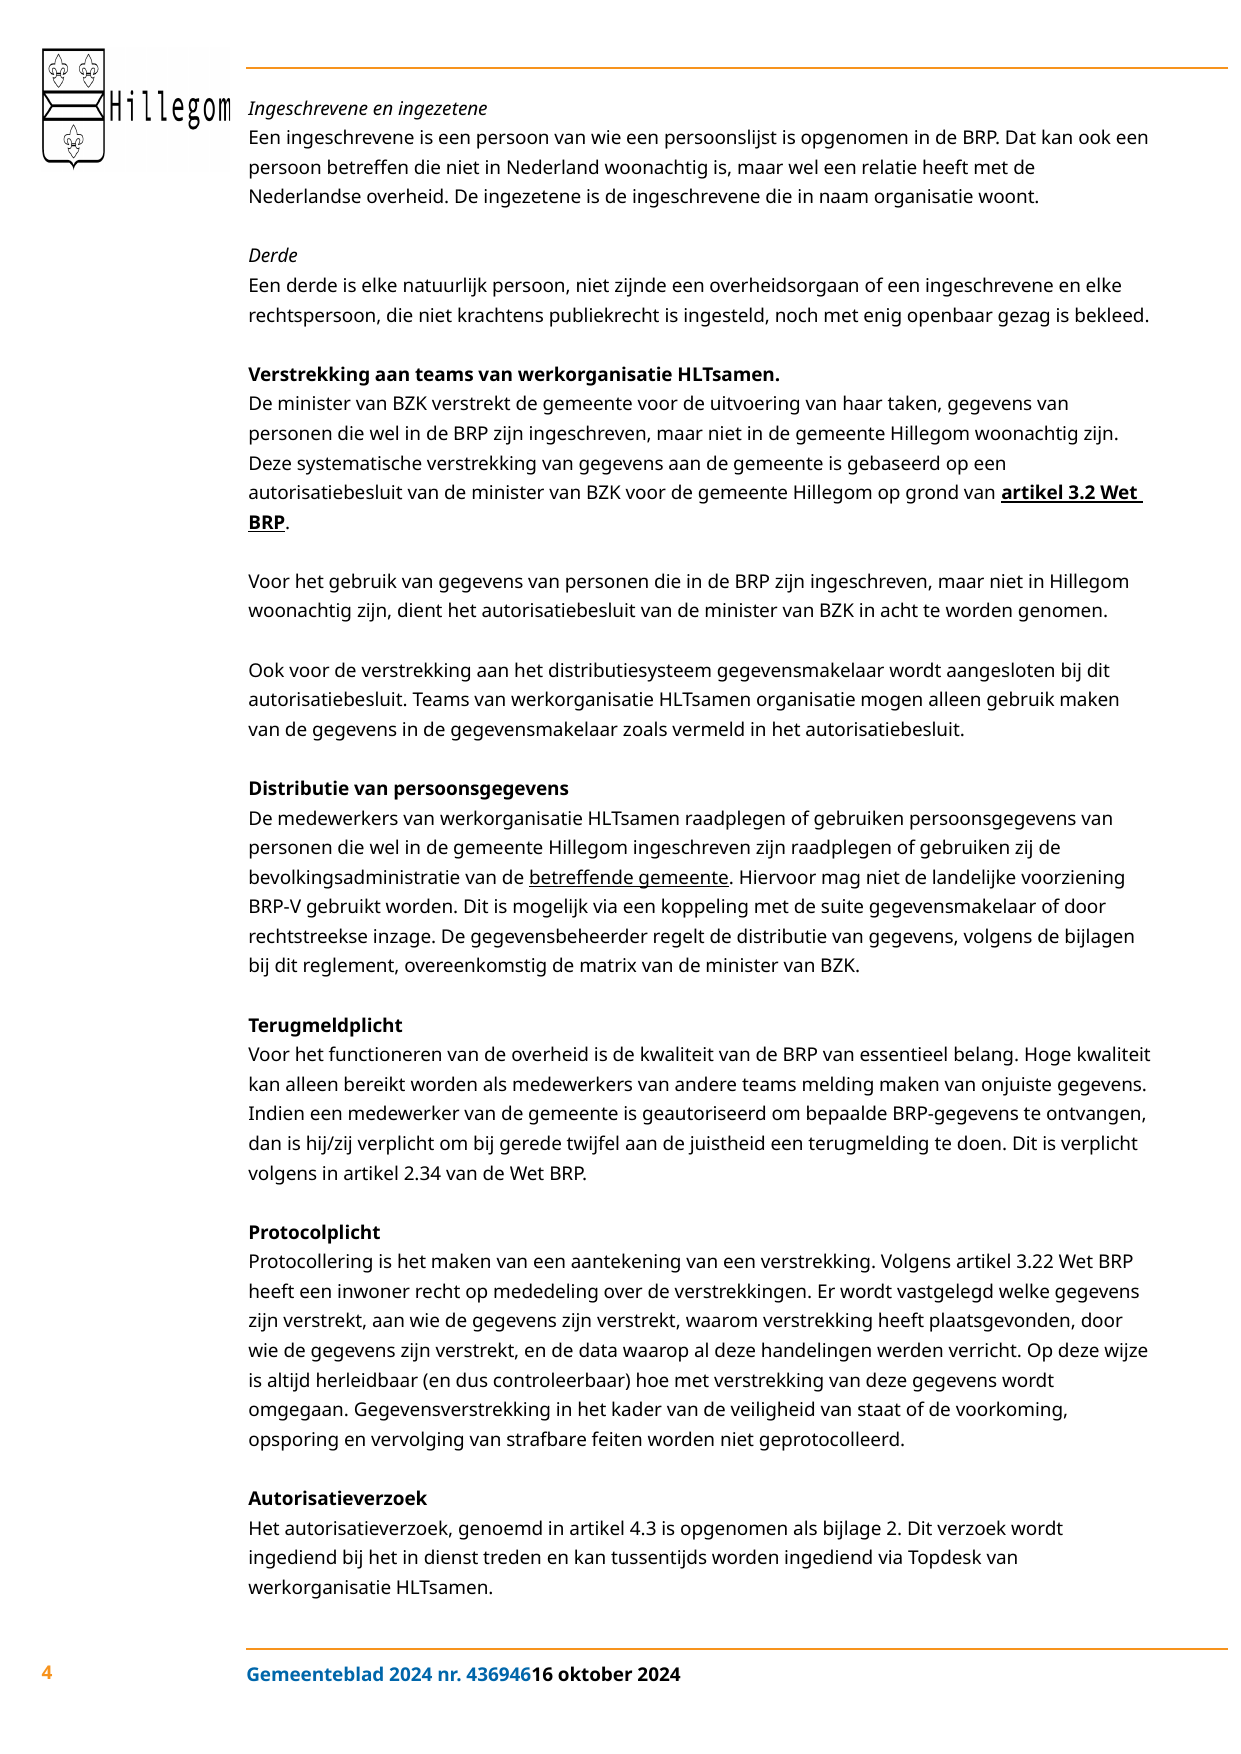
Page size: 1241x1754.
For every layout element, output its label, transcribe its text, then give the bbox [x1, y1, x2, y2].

text Voor het gebruik van gegevens van personen die in de BRP zijn ingeschreven, maar niet in Hillegom woonachtig zijn, dient het autorisatiebesluit van de minister van BZK in acht te worden genomen. [248, 568, 1152, 623]
picture [41, 47, 231, 172]
text Ingeschrevene en ingezetene [248, 95, 1152, 121]
text Derde [248, 243, 1152, 268]
text Protocollering is het maken van een aantekening van een verstrekking. Volgens artikel 3.22 Wet BRP heeft een inwoner recht op mededeling over de verstrekkingen. Er wordt vastgelegd welke gegevens zijn verstrekt, aan wie de gegevens zijn verstrekt, waarom verstrekking heeft plaatsgevonden, door wie de gegevens zijn verstrekt, en de data waarop al deze handelingen werden verricht. Op deze wijze is altijd herleidbaar (en dus controleerbaar) hoe met verstrekking van deze gegevens wordt omgegaan. Gegevensverstrekking in het kader van de veiligheid van staat of de voorkoming, opsporing en vervolging van strafbare feiten worden niet geprotocolleerd. [248, 1248, 1152, 1452]
text Een derde is elke natuurlijk persoon, niet zijnde een overheidsorgaan of een ingeschrevene en elke rechtspersoon, die niet krachtens publiekrecht is ingesteld, noch met enig openbaar gezag is bekleed. [248, 272, 1152, 328]
text Een ingeschrevene is een persoon van wie een persoonslijst is opgenomen in de BRP. Dat kan ook een persoon betreffen die niet in Nederland woonachtig is, maar wel een relatie heeft met de Nederlandse overheid. De ingezetene is de ingeschrevene die in naam organisatie woont. [248, 124, 1152, 209]
text Ook voor de verstrekking aan het distributiesysteem gegevensmakelaar wordt aangesloten bij dit autorisatiebesluit. Teams van werkorganisatie HLTsamen organisatie mogen alleen gebruik maken van de gegevens in de gegevensmakelaar zoals vermeld in het autorisatiebesluit. [248, 657, 1152, 742]
text Distributie van persoonsgegevens [248, 775, 1152, 801]
text Terugmeldplicht [248, 1012, 1152, 1038]
text Verstrekking aan teams van werkorganisatie HLTsamen. [248, 361, 1152, 387]
text Protocolplicht [248, 1219, 1152, 1245]
text Voor het functioneren van de overheid is de kwaliteit van de BRP van essentieel belang. Hoge kwaliteit kan alleen bereikt worden als medewerkers van andere teams melding maken van onjuiste gegevens. Indien een medewerker van de gemeente is geautoriseerd om bepaalde BRP-gegevens te ontvangen, dan is hij/zij verplicht om bij gerede twijfel aan de juistheid een terugmelding te doen. Dit is verplicht volgens in artikel 2.34 van de Wet BRP. [248, 1041, 1152, 1186]
text Het autorisatieverzoek, genoemd in artikel 4.3 is opgenomen als bijlage 2. Dit verzoek wordt ingediend bij het in dienst treden en kan tussentijds worden ingediend via Topdesk van werkorganisatie HLTsamen. [248, 1515, 1152, 1600]
text Autorisatieverzoek [248, 1485, 1152, 1511]
text De medewerkers van werkorganisatie HLTsamen raadplegen of gebruiken persoonsgegevens van personen die wel in de gemeente Hillegom ingeschreven zijn raadplegen of gebruiken zij de bevolkingsadministratie van de betreffende gemeente. Hiervoor mag niet de landelijke voorziening BRP-V gebruikt worden. Dit is mogelijk via een koppeling met de suite gegevensmakelaar of door rechtstreekse inzage. De gegevensbeheerder regelt de distributie van gegevens, volgens de bijlagen bij dit reglement, overeenkomstig de matrix van de minister van BZK. [248, 805, 1152, 978]
text De minister van BZK verstrekt de gemeente voor de uitvoering van haar taken, gegevens van personen die wel in de BRP zijn ingeschreven, maar niet in de gemeente Hillegom woonachtig zijn. Deze systematische verstrekking van gegevens aan de gemeente is gebaseerd op een autorisatiebesluit van de minister van BZK voor de gemeente Hillegom op grond van artikel 3.2 Wet BRP. [248, 391, 1152, 535]
